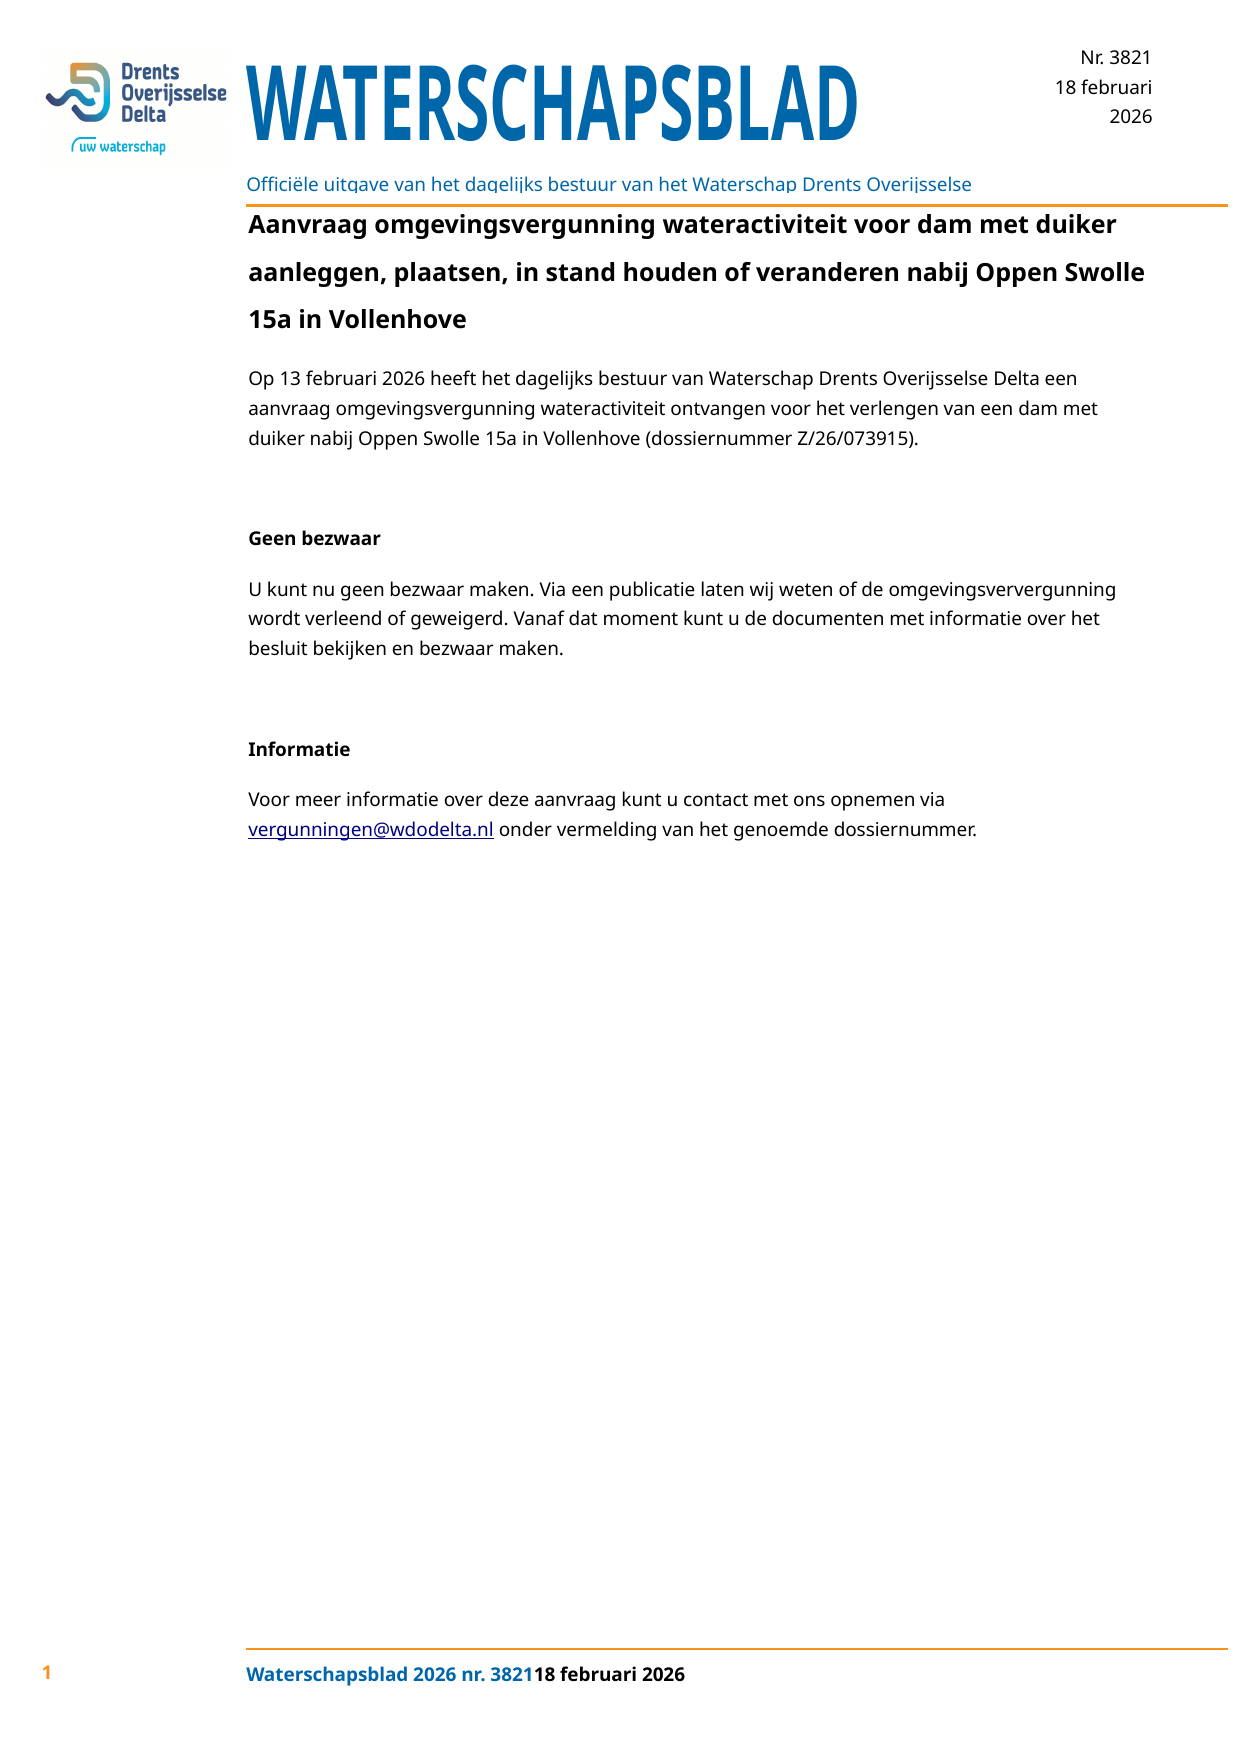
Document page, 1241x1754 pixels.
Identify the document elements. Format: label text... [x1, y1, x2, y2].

text U kunt nu geen bezwaar maken. Via een publicatie laten wij weten of de omgevingsververgunning wordt verleend of geweigerd. Vanaf dat moment kunt u de documenten met informatie over het besluit bekijken en bezwaar maken. [248, 576, 1152, 661]
picture [41, 47, 231, 172]
text Aanvraag omgevingsvergunning wateractiviteit voor dam met duiker aanleggen, plaatsen, in stand houden of veranderen nabij Oppen Swolle 15a in Vollenhove [248, 207, 1152, 336]
text Op 13 februari 2026 heeft het dagelijks bestuur van Waterschap Drents Overijsselse Delta een aanvraag omgevingsvergunning wateractiviteit ontvangen voor het verlengen van een dam met duiker nabij Oppen Swolle 15a in Vollenhove (dossiernummer Z/26/073915). [248, 366, 1152, 450]
text Informatie [248, 736, 1152, 762]
text Voor meer informatie over deze aanvraag kunt u contact met ons opnemen via vergunningen@wdodelta.nl onder vermelding van het genoemde dossiernummer. [248, 786, 1152, 842]
text Geen bezwaar [248, 526, 1152, 551]
